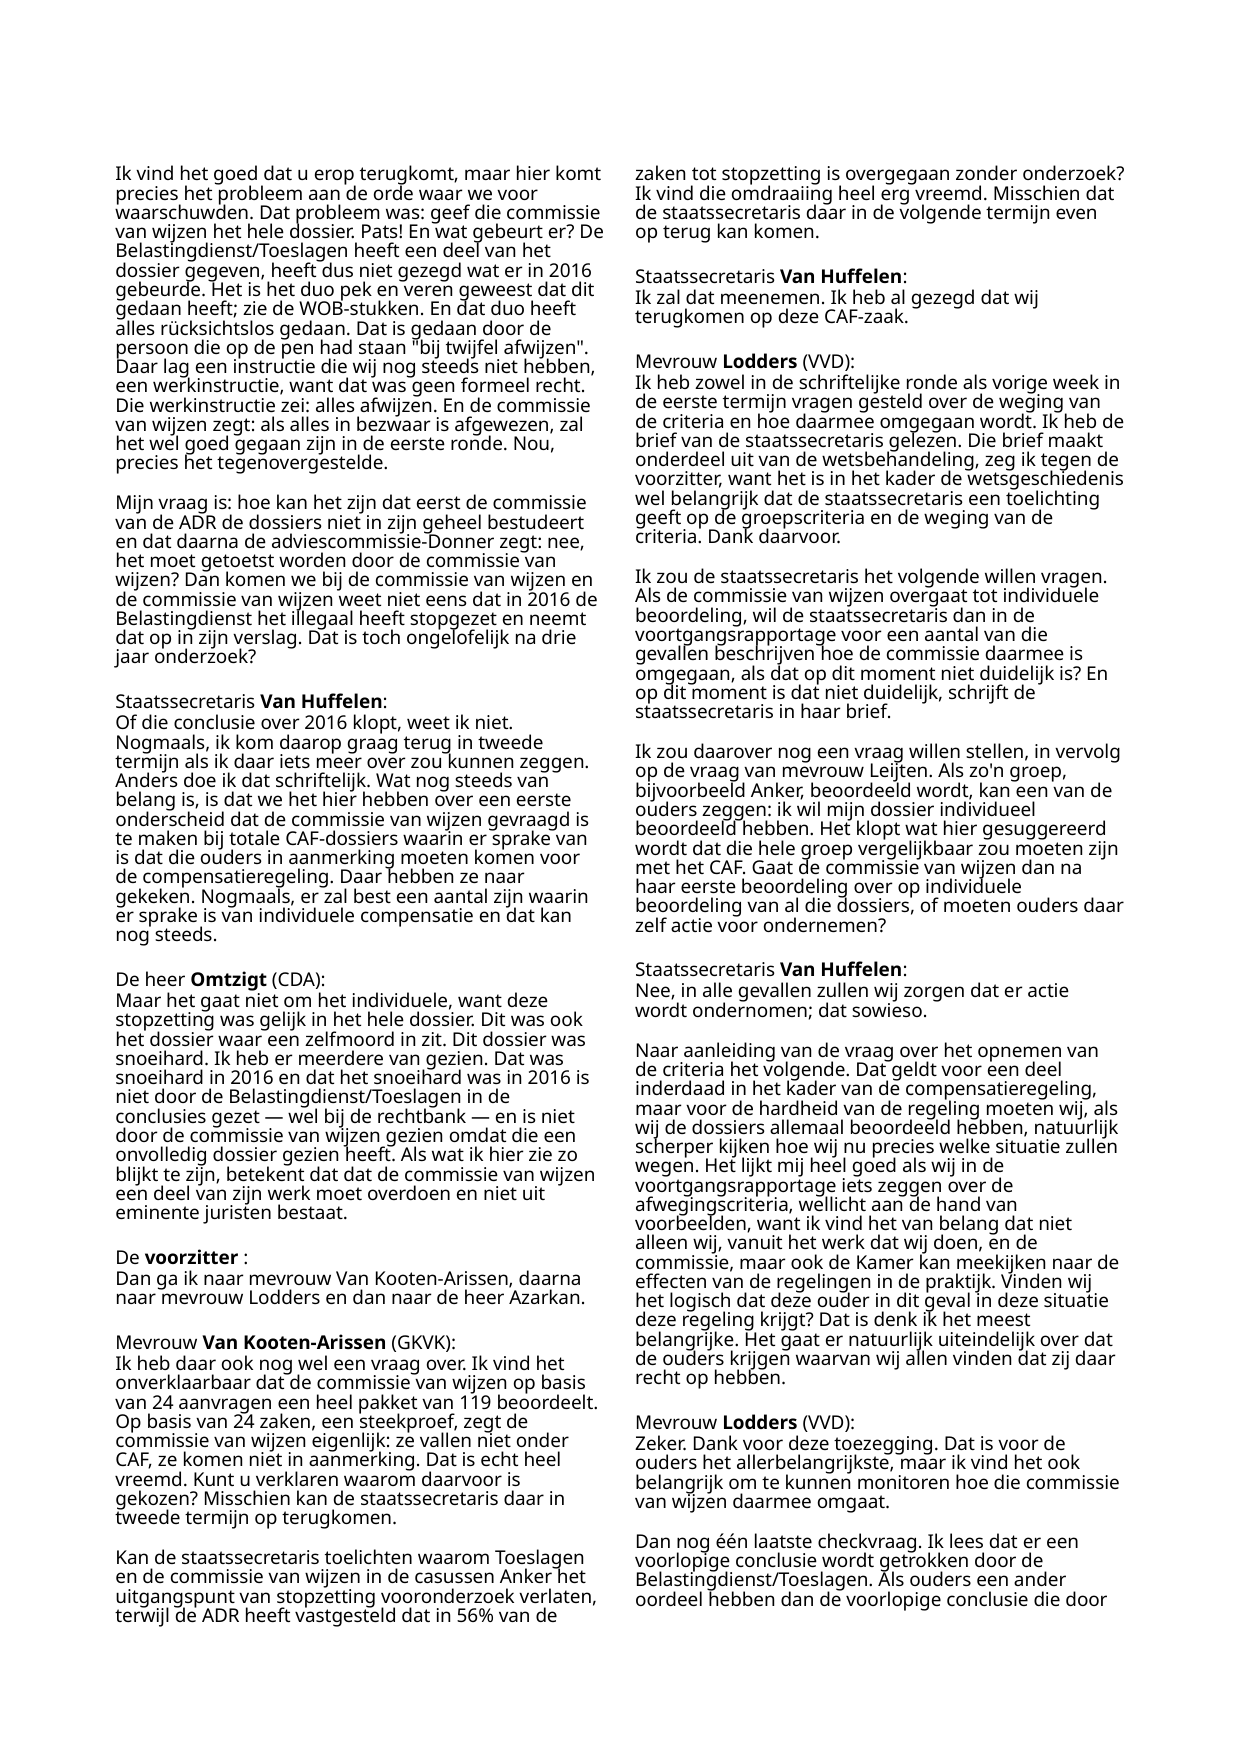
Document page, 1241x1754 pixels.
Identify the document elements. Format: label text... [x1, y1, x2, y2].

text Kan de staatssecretaris toelichten waarom Toeslagen en de commissie van wijzen in de casussen Anker het uitgangspunt van stopzetting vooronderzoek verlaten, terwijl de ADR heeft vastgesteld dat in 56% van de [115, 1549, 605, 1626]
text Zeker. Dank voor deze toezegging. Dat is voor de ouders het allerbelangrijkste, maar ik vind het ook belangrijk om te kunnen monitoren hoe die commissie van wijzen daarmee omgaat. [635, 1435, 1125, 1512]
text Naar aanleiding van de vraag over het opnemen van de criteria het volgende. Dat geldt voor een deel inderdaad in het kader van de compensatieregeling, maar voor de hardheid van de regeling moeten wij, als wij de dossiers allemaal beoordeeld hebben, natuurlijk scherper kijken hoe wij nu precies welke situatie zullen wegen. Het lijkt mij heel goed als wij in de voortgangsrapportage iets zeggen over de afwegingscriteria, wellicht aan de hand van voorbeelden, want ik vind het van belang dat niet alleen wij, vanuit het werk dat wij doen, en de commissie, maar ook de Kamer kan meekijken naar de effecten van de regelingen in de praktijk. Vinden wij het logisch dat deze ouder in dit geval in deze situatie deze regeling krijgt? Dat is denk ik het meest belangrijke. Het gaat er natuurlijk uiteindelijk over dat de ouders krijgen waarvan wij allen vinden dat zij daar recht op hebben. [635, 1042, 1125, 1388]
text Staatssecretaris Van Huffelen: [635, 263, 1125, 289]
text Ik zou de staatssecretaris het volgende willen vragen. Als de commissie van wijzen overgaat tot individuele beoordeling, wil de staatssecretaris dan in de voortgangsrapportage voor een aantal van die gevallen beschrijven hoe de commissie daarmee is omgegaan, als dat op dit moment niet duidelijk is? En op dit moment is dat niet duidelijk, schrijft de staatssecretaris in haar brief. [635, 568, 1125, 722]
text Nee, in alle gevallen zullen wij zorgen dat er actie wordt ondernomen; dat sowieso. [635, 982, 1125, 1021]
text De heer Omtzigt (CDA): [115, 966, 605, 992]
text Mevrouw Lodders (VVD): [635, 348, 1125, 374]
text Mijn vraag is: hoe kan het zijn dat eerst de commissie van de ADR de dossiers niet in zijn geheel bestudeert en dat daarna de adviescommissie-Donner zegt: nee, het moet getoetst worden door de commissie van wijzen? Dan komen we bij de commissie van wijzen en de commissie van wijzen weet niet eens dat in 2016 de Belastingdienst het illegaal heeft stopgezet en neemt dat op in zijn verslag. Dat is toch ongelofelijk na drie jaar onderzoek? [115, 494, 605, 668]
text Staatssecretaris Van Huffelen: [635, 957, 1125, 982]
text Staatssecretaris Van Huffelen: [115, 689, 605, 714]
text Ik heb daar ook nog wel een vraag over. Ik vind het onverklaarbaar dat de commissie van wijzen op basis van 24 aanvragen een heel pakket van 119 beoordeelt. Op basis van 24 zaken, een steekproef, zegt de commissie van wijzen eigenlijk: ze vallen niet onder CAF, ze komen niet in aanmerking. Dat is echt heel vreemd. Kunt u verklaren waarom daarvoor is gekozen? Misschien kan de staatssecretaris daar in tweede termijn op terugkomen. [115, 1355, 605, 1528]
text Mevrouw Van Kooten-Arissen (GKVK): [115, 1329, 605, 1355]
text Ik zal dat meenemen. Ik heb al gezegd dat wij terugkomen op deze CAF-zaak. [635, 289, 1125, 327]
text Maar het gaat niet om het individuele, want deze stopzetting was gelijk in het hele dossier. Dit was ook het dossier waar een zelfmoord in zit. Dit dossier was snoeihard. Ik heb er meerdere van gezien. Dat was snoeihard in 2016 en dat het snoeihard was in 2016 is niet door de Belastingdienst/Toeslagen in de conclusies gezet — wel bij de rechtbank — en is niet door de commissie van wijzen gezien omdat die een onvolledig dossier gezien heeft. Als wat ik hier zie zo blijkt te zijn, betekent dat dat de commissie van wijzen een deel van zijn werk moet overdoen en niet uit eminente juristen bestaat. [115, 992, 605, 1223]
text De voorzitter : [115, 1244, 605, 1270]
text zaken tot stopzetting is overgegaan zonder onderzoek? Ik vind die omdraaiing heel erg vreemd. Misschien dat de staatssecretaris daar in de volgende termijn even op terug kan komen. [635, 165, 1125, 242]
text Mevrouw Lodders (VVD): [635, 1409, 1125, 1435]
text Ik zou daarover nog een vraag willen stellen, in vervolg op de vraag van mevrouw Leijten. Als zo'n groep, bijvoorbeeld Anker, beoordeeld wordt, kan een van de ouders zeggen: ik wil mijn dossier individueel beoordeeld hebben. Het klopt wat hier gesuggereerd wordt dat die hele groep vergelijkbaar zou moeten zijn met het CAF. Gaat de commissie van wijzen dan na haar eerste beoordeling over op individuele beoordeling van al die dossiers, of moeten ouders daar zelf actie voor ondernemen? [635, 743, 1125, 936]
text Dan nog één laatste checkvraag. Ik lees dat er een voorlopige conclusie wordt getrokken door de Belastingdienst/Toeslagen. Als ouders een ander oordeel hebben dan de voorlopige conclusie die door [635, 1533, 1125, 1610]
text Ik vind het goed dat u erop terugkomt, maar hier komt precies het probleem aan de orde waar we voor waarschuwden. Dat probleem was: geef die commissie van wijzen het hele dossier. Pats! En wat gebeurt er? De Belastingdienst/Toeslagen heeft een deel van het dossier gegeven, heeft dus niet gezegd wat er in 2016 gebeurde. Het is het duo pek en veren geweest dat dit gedaan heeft; zie de WOB-stukken. En dat duo heeft alles rücksichtslos gedaan. Dat is gedaan door de persoon die op de pen had staan "bij twijfel afwijzen". Daar lag een instructie die wij nog steeds niet hebben, een werkinstructie, want dat was geen formeel recht. Die werkinstructie zei: alles afwijzen. En de commissie van wijzen zegt: als alles in bezwaar is afgewezen, zal het wel goed gegaan zijn in de eerste ronde. Nou, precies het tegenovergestelde. [115, 165, 605, 474]
text Dan ga ik naar mevrouw Van Kooten-Arissen, daarna naar mevrouw Lodders en dan naar de heer Azarkan. [115, 1270, 605, 1308]
text Of die conclusie over 2016 klopt, weet ik niet. Nogmaals, ik kom daarop graag terug in tweede termijn als ik daar iets meer over zou kunnen zeggen. Anders doe ik dat schriftelijk. Wat nog steeds van belang is, is dat we het hier hebben over een eerste onderscheid dat de commissie van wijzen gevraagd is te maken bij totale CAF-dossiers waarin er sprake van is dat die ouders in aanmerking moeten komen voor de compensatieregeling. Daar hebben ze naar gekeken. Nogmaals, er zal best een aantal zijn waarin er sprake is van individuele compensatie en dat kan nog steeds. [115, 714, 605, 946]
text Ik heb zowel in de schriftelijke ronde als vorige week in de eerste termijn vragen gesteld over de weging van de criteria en hoe daarmee omgegaan wordt. Ik heb de brief van de staatssecretaris gelezen. Die brief maakt onderdeel uit van de wetsbehandeling, zeg ik tegen de voorzitter, want het is in het kader de wetsgeschiedenis wel belangrijk dat de staatssecretaris een toelichting geeft op de groepscriteria en de weging van de criteria. Dank daarvoor. [635, 374, 1125, 547]
